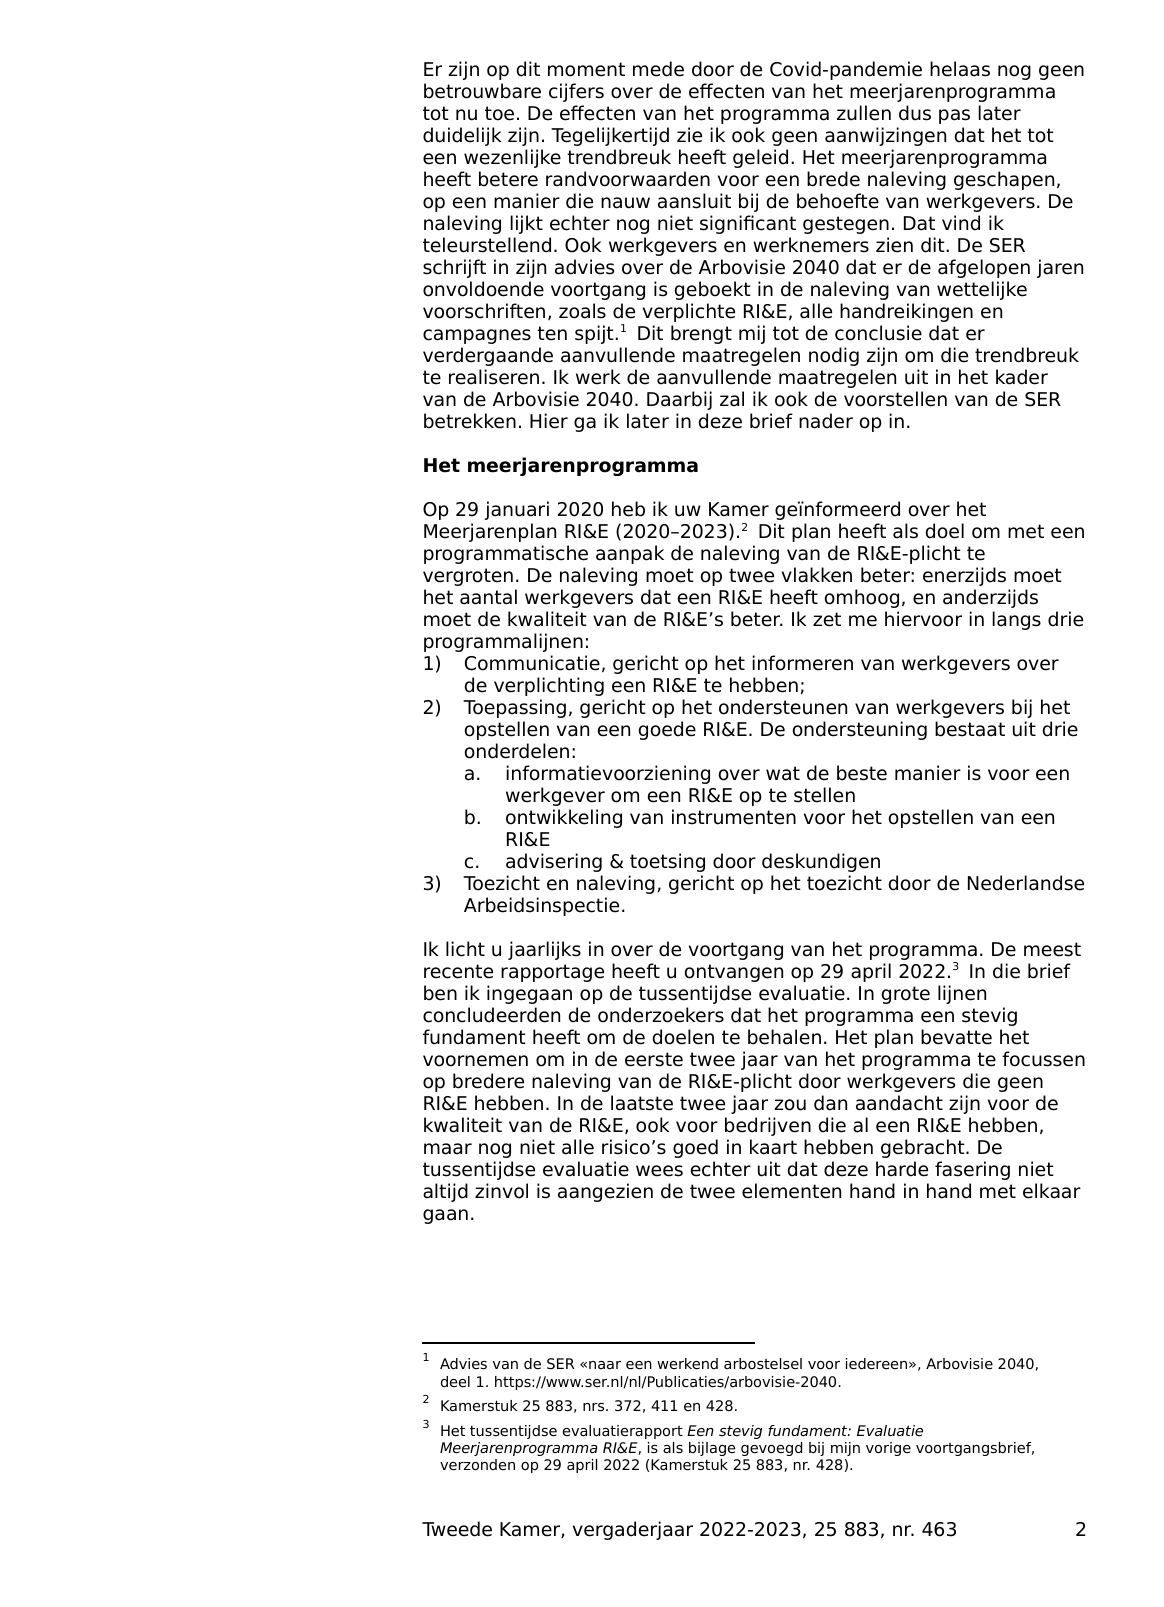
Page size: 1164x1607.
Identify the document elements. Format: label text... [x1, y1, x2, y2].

subtitle Het meerjarenprogramma [422, 455, 1087, 477]
text Kamerstuk 25 883, nrs. 372, 411 en 428. [422, 1393, 1087, 1416]
text Het tussentijdse evaluatierapport Een stevig fundament: Evaluatie Meerjarenprogramma RI&E, is als bijlage gevoegd bij mijn vorige voortgangsbrief, verzonden op 29 april 2022 (Kamerstuk 25 883, nr. 428). [422, 1418, 1087, 1474]
text 3) Toezicht en naleving, gericht op het toezicht door de Nederlandse Arbeidsinspectie. [422, 873, 1087, 917]
text Ik licht u jaarlijks in over de voortgang van het programma. De meest recente rapportage heeft u ontvangen op 29 april 2022. In die brief ben ik ingegaan op de tussentijdse evaluatie. In grote lijnen concludeerden de onderzoekers dat het programma een stevig fundament heeft om de doelen te behalen. Het plan bevatte het voornemen om in de eerste twee jaar van het programma te focussen op bredere naleving van de RI&E-plicht door werkgevers die geen RI&E hebben. In de laatste twee jaar zou dan aandacht zijn voor de kwaliteit van de RI&E, ook voor bedrijven die al een RI&E hebben, maar nog niet alle risico’s goed in kaart hebben gebracht. De tussentijdse evaluatie wees echter uit dat deze harde fasering niet altijd zinvol is aangezien de twee elementen hand in hand met elkaar gaan. [422, 939, 1087, 1224]
text Op 29 januari 2020 heb ik uw Kamer geïnformeerd over het Meerjarenplan RI&E (2020–2023). Dit plan heeft als doel om met een programmatische aanpak de naleving van de RI&E-plicht te vergroten. De naleving moet op twee vlakken beter: enerzijds moet het aantal werkgevers dat een RI&E heeft omhoog, en anderzijds moet de kwaliteit van de RI&E’s beter. Ik zet me hiervoor in langs drie programmalijnen: [422, 499, 1087, 653]
text Advies van de SER «naar een werkend arbostelsel voor iedereen», Arbovisie 2040, deel 1. https://www.ser.nl/nl/Publicaties/arbovisie-2040. [422, 1352, 1087, 1391]
text a. informatievoorziening over wat de beste manier is voor een werkgever om een RI&E op te stellen [464, 763, 1087, 807]
text 1) Communicatie, gericht op het informeren van werkgevers over de verplichting een RI&E te hebben; [422, 653, 1087, 697]
text 2) Toepassing, gericht op het ondersteunen van werkgevers bij het opstellen van een goede RI&E. De ondersteuning bestaat uit drie onderdelen: [422, 697, 1087, 763]
text c. advisering & toetsing door deskundigen [464, 851, 1087, 873]
text Er zijn op dit moment mede door de Covid-pandemie helaas nog geen betrouwbare cijfers over de effecten van het meerjarenprogramma tot nu toe. De effecten van het programma zullen dus pas later duidelijk zijn. Tegelijkertijd zie ik ook geen aanwijzingen dat het tot een wezenlijke trendbreuk heeft geleid. Het meerjarenprogramma heeft betere randvoorwaarden voor een brede naleving geschapen, op een manier die nauw aansluit bij de behoefte van werkgevers. De naleving lijkt echter nog niet significant gestegen. Dat vind ik teleurstellend. Ook werkgevers en werknemers zien dit. De SER schrijft in zijn advies over de Arbovisie 2040 dat er de afgelopen jaren onvoldoende voortgang is geboekt in de naleving van wettelijke voorschriften, zoals de verplichte RI&E, alle handreikingen en campagnes ten spijt. Dit brengt mij tot de conclusie dat er verdergaande aanvullende maatregelen nodig zijn om die trendbreuk te realiseren. Ik werk de aanvullende maatregelen uit in het kader van de Arbovisie 2040. Daarbij zal ik ook de voorstellen van de SER betrekken. Hier ga ik later in deze brief nader op in. [422, 59, 1087, 433]
text b. ontwikkeling van instrumenten voor het opstellen van een RI&E [464, 807, 1087, 851]
